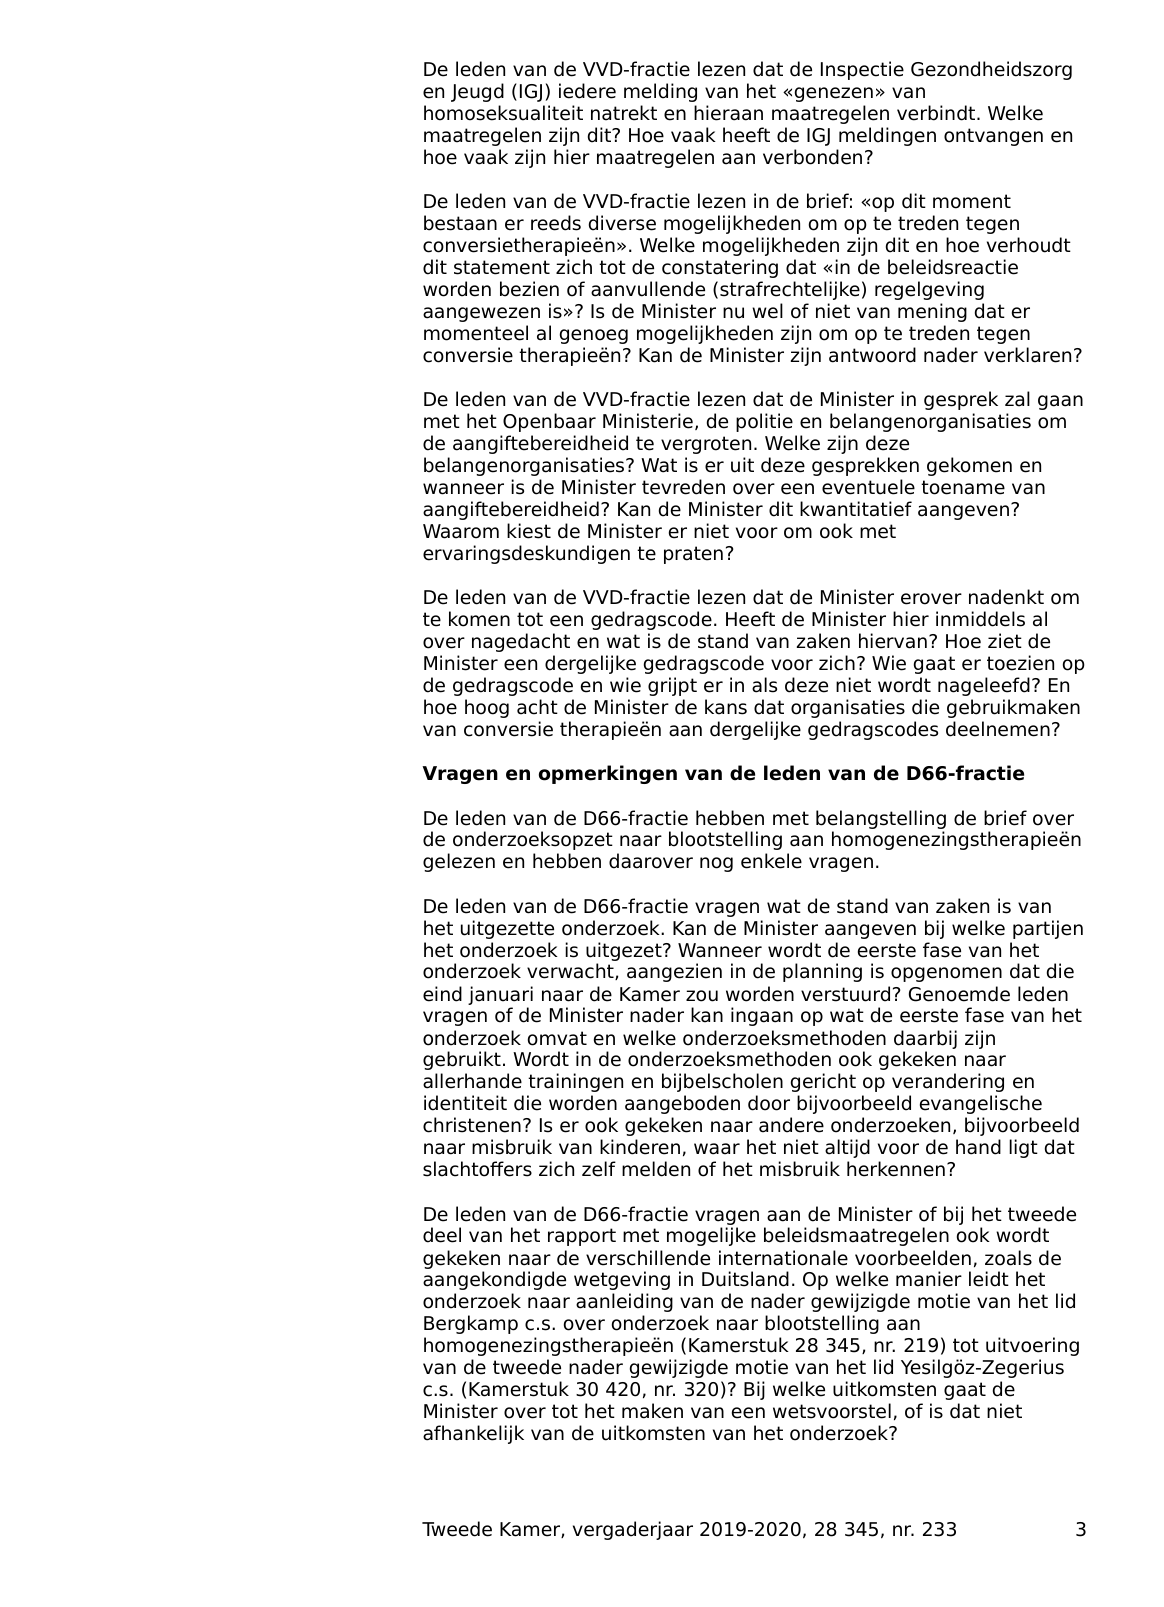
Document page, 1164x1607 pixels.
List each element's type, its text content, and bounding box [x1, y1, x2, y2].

text De leden van de VVD-fractie lezen dat de Minister erover nadenkt om te komen tot een gedragscode. Heeft de Minister hier inmiddels al over nagedacht en wat is de stand van zaken hiervan? Hoe ziet de Minister een dergelijke gedragscode voor zich? Wie gaat er toezien op de gedragscode en wie grijpt er in als deze niet wordt nageleefd? En hoe hoog acht de Minister de kans dat organisaties die gebruikmaken van conversie therapieën aan dergelijke gedragscodes deelnemen? [422, 587, 1087, 741]
text De leden van de VVD-fractie lezen dat de Inspectie Gezondheidszorg en Jeugd (IGJ) iedere melding van het «genezen» van homoseksualiteit natrekt en hieraan maatregelen verbindt. Welke maatregelen zijn dit? Hoe vaak heeft de IGJ meldingen ontvangen en hoe vaak zijn hier maatregelen aan verbonden? [422, 59, 1087, 169]
text De leden van de VVD-fractie lezen dat de Minister in gesprek zal gaan met het Openbaar Ministerie, de politie en belangenorganisaties om de aangiftebereidheid te vergroten. Welke zijn deze belangenorganisaties? Wat is er uit deze gesprekken gekomen en wanneer is de Minister tevreden over een eventuele toename van aangiftebereidheid? Kan de Minister dit kwantitatief aangeven? Waarom kiest de Minister er niet voor om ook met ervaringsdeskundigen te praten? [422, 389, 1087, 565]
text De leden van de D66-fractie hebben met belangstelling de brief over de onderzoeksopzet naar blootstelling aan homogenezingstherapieën gelezen en hebben daarover nog enkele vragen. [422, 807, 1087, 873]
text De leden van de D66-fractie vragen wat de stand van zaken is van het uitgezette onderzoek. Kan de Minister aangeven bij welke partijen het onderzoek is uitgezet? Wanneer wordt de eerste fase van het onderzoek verwacht, aangezien in de planning is opgenomen dat die eind januari naar de Kamer zou worden verstuurd? Genoemde leden vragen of de Minister nader kan ingaan op wat de eerste fase van het onderzoek omvat en welke onderzoeksmethoden daarbij zijn gebruikt. Wordt in de onderzoeksmethoden ook gekeken naar allerhande trainingen en bijbelscholen gericht op verandering en identiteit die worden aangeboden door bijvoorbeeld evangelische christenen? Is er ook gekeken naar andere onderzoeken, bijvoorbeeld naar misbruik van kinderen, waar het niet altijd voor de hand ligt dat slachtoffers zich zelf melden of het misbruik herkennen? [422, 896, 1087, 1181]
subtitle Vragen en opmerkingen van de leden van de D66-fractie [422, 763, 1087, 785]
text De leden van de D66-fractie vragen aan de Minister of bij het tweede deel van het rapport met mogelijke beleidsmaatregelen ook wordt gekeken naar de verschillende internationale voorbeelden, zoals de aangekondigde wetgeving in Duitsland. Op welke manier leidt het onderzoek naar aanleiding van de nader gewijzigde motie van het lid Bergkamp c.s. over onderzoek naar blootstelling aan homogenezingstherapieën (Kamerstuk 28 345, nr. 219) tot uitvoering van de tweede nader gewijzigde motie van het lid Yesilgöz-Zegerius c.s. (Kamerstuk 30 420, nr. 320)? Bij welke uitkomsten gaat de Minister over tot het maken van een wetsvoorstel, of is dat niet afhankelijk van de uitkomsten van het onderzoek? [422, 1203, 1087, 1445]
text De leden van de VVD-fractie lezen in de brief: «op dit moment bestaan er reeds diverse mogelijkheden om op te treden tegen conversietherapieën». Welke mogelijkheden zijn dit en hoe verhoudt dit statement zich tot de constatering dat «in de beleidsreactie worden bezien of aanvullende (strafrechtelijke) regelgeving aangewezen is»? Is de Minister nu wel of niet van mening dat er momenteel al genoeg mogelijkheden zijn om op te treden tegen conversie therapieën? Kan de Minister zijn antwoord nader verklaren? [422, 191, 1087, 367]
